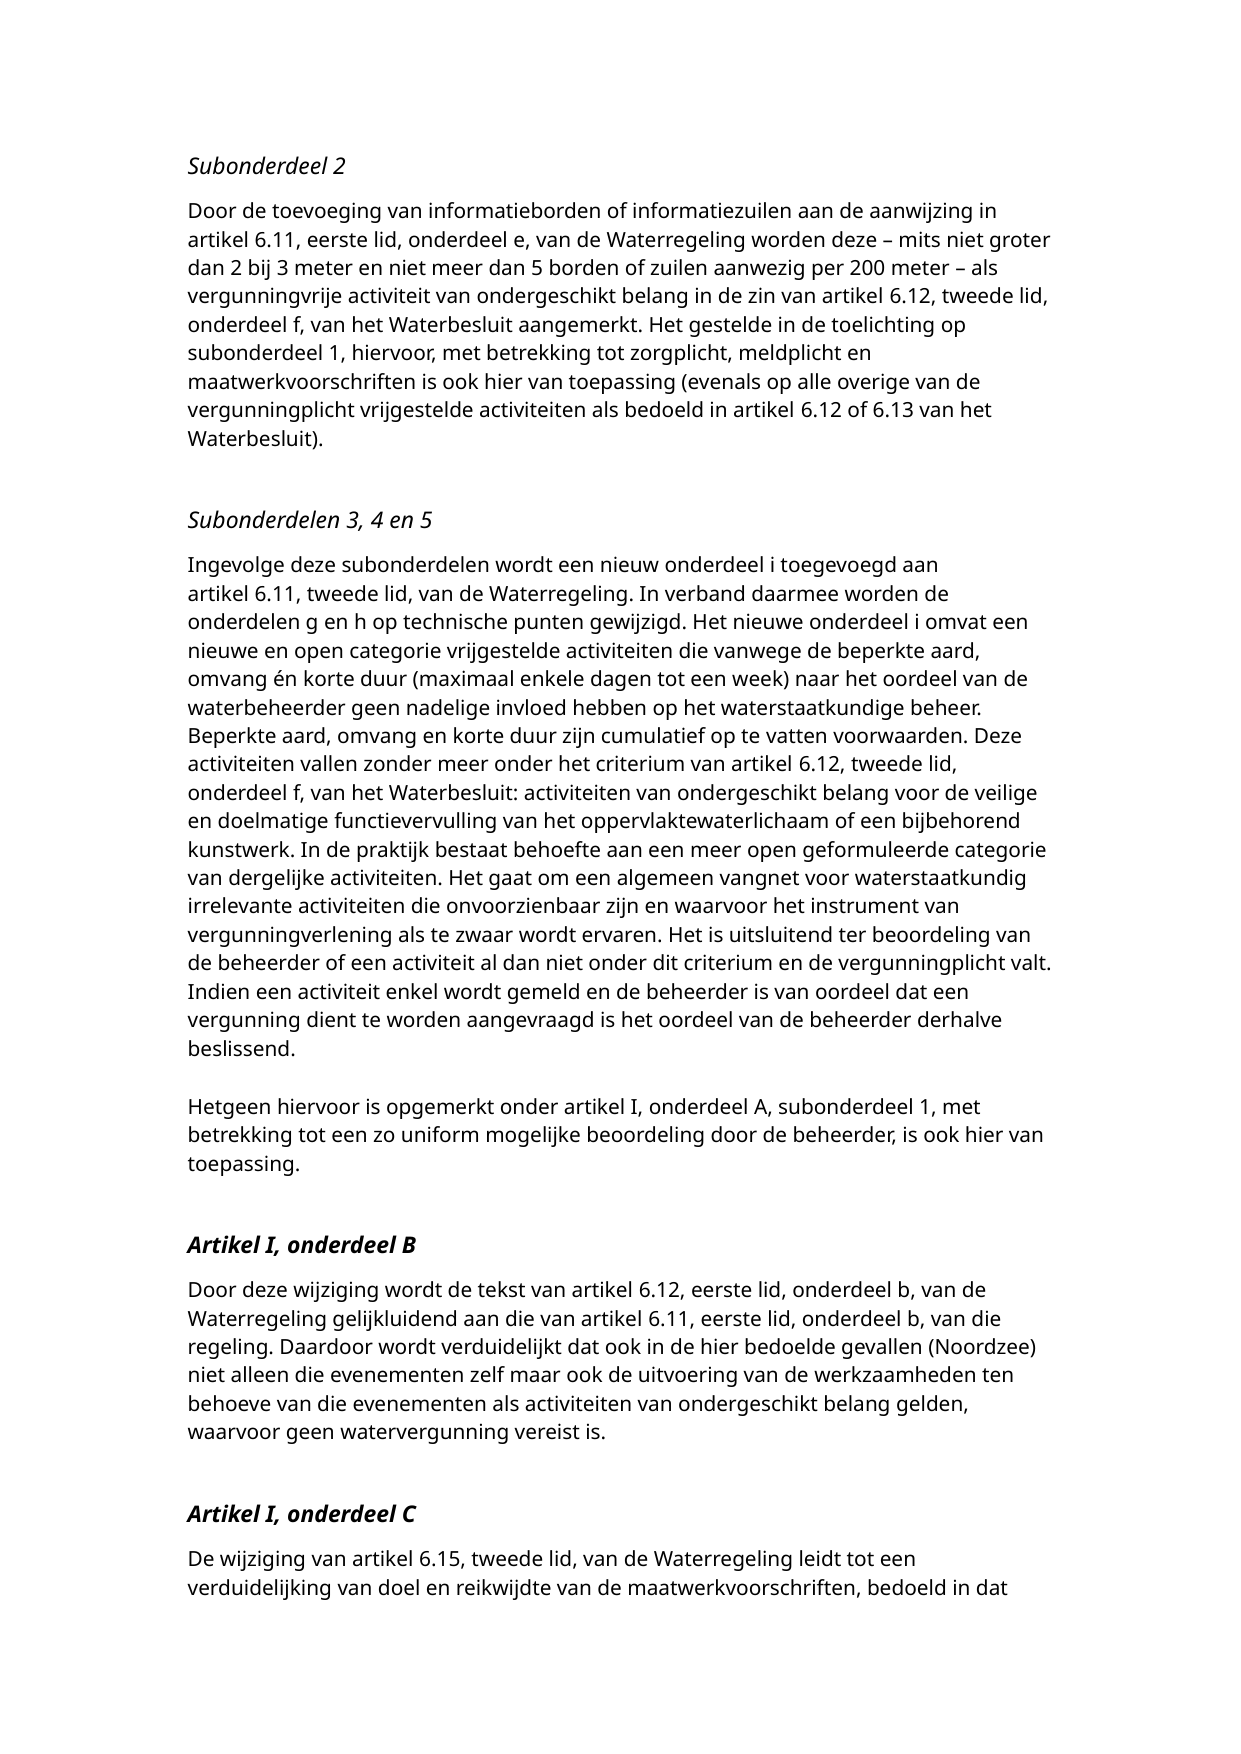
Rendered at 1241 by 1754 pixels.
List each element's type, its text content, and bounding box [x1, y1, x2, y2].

text De wijziging van artikel 6.15, tweede lid, van de Waterregeling leidt tot een verduidelijking van doel en reikwijdte van de maatwerkvoorschriften, bedoeld in dat [187, 1544, 1053, 1601]
subtitle Artikel I, onderdeel C [187, 1498, 1053, 1529]
text Door de toevoeging van informatieborden of informatiezuilen aan de aanwijzing in artikel 6.11, eerste lid, onderdeel e, van de Waterregeling worden deze – mits niet groter dan 2 bij 3 meter en niet meer dan 5 borden of zuilen aanwezig per 200 meter – als vergunningvrije activiteit van ondergeschikt belang in de zin van artikel 6.12, tweede lid, onderdeel f, van het Waterbesluit aangemerkt. Het gestelde in de toelichting op subonderdeel 1, hiervoor, met betrekking tot zorgplicht, meldplicht en maatwerkvoorschriften is ook hier van toepassing (evenals op alle overige van de vergunningplicht vrijgestelde activiteiten als bedoeld in artikel 6.12 of 6.13 van het Waterbesluit). [187, 196, 1053, 452]
text Ingevolge deze subonderdelen wordt een nieuw onderdeel i toegevoegd aan artikel 6.11, tweede lid, van de Waterregeling. In verband daarmee worden de onderdelen g en h op technische punten gewijzigd. Het nieuwe onderdeel i omvat een nieuwe en open categorie vrijgestelde activiteiten die vanwege de beperkte aard, omvang én korte duur (maximaal enkele dagen tot een week) naar het oordeel van de waterbeheerder geen nadelige invloed hebben op het waterstaatkundige beheer. Beperkte aard, omvang en korte duur zijn cumulatief op te vatten voorwaarden. Deze activiteiten vallen zonder meer onder het criterium van artikel 6.12, tweede lid, onderdeel f, van het Waterbesluit: activiteiten van ondergeschikt belang voor de veilige en doelmatige functievervulling van het oppervlaktewaterlichaam of een bijbehorend kunstwerk. In de praktijk bestaat behoefte aan een meer open geformuleerde categorie van dergelijke activiteiten. Het gaat om een algemeen vangnet voor waterstaatkundig irrelevante activiteiten die onvoorzienbaar zijn en waarvoor het instrument van vergunningverlening als te zwaar wordt ervaren. Het is uitsluitend ter beoordeling van de beheerder of een activiteit al dan niet onder dit criterium en de vergunningplicht valt. Indien een activiteit enkel wordt gemeld en de beheerder is van oordeel dat een vergunning dient te worden aangevraagd is het oordeel van de beheerder derhalve beslissend. [187, 550, 1053, 1062]
subtitle Subonderdeel 2 [187, 150, 1053, 181]
subtitle Subonderdelen 3, 4 en 5 [187, 504, 1053, 535]
text Door deze wijziging wordt de tekst van artikel 6.12, eerste lid, onderdeel b, van de Waterregeling gelijkluidend aan die van artikel 6.11, eerste lid, onderdeel b, van die regeling. Daardoor wordt verduidelijkt dat ook in de hier bedoelde gevallen (Noordzee) niet alleen die evenementen zelf maar ook de uitvoering van de werkzaamheden ten behoeve van die evenementen als activiteiten van ondergeschikt belang gelden, waarvoor geen watervergunning vereist is. [187, 1275, 1053, 1446]
text Hetgeen hiervoor is opgemerkt onder artikel I, onderdeel A, subonderdeel 1, met betrekking tot een zo uniform mogelijke beoordeling door de beheerder, is ook hier van toepassing. [187, 1092, 1053, 1177]
subtitle Artikel I, onderdeel B [187, 1229, 1053, 1260]
